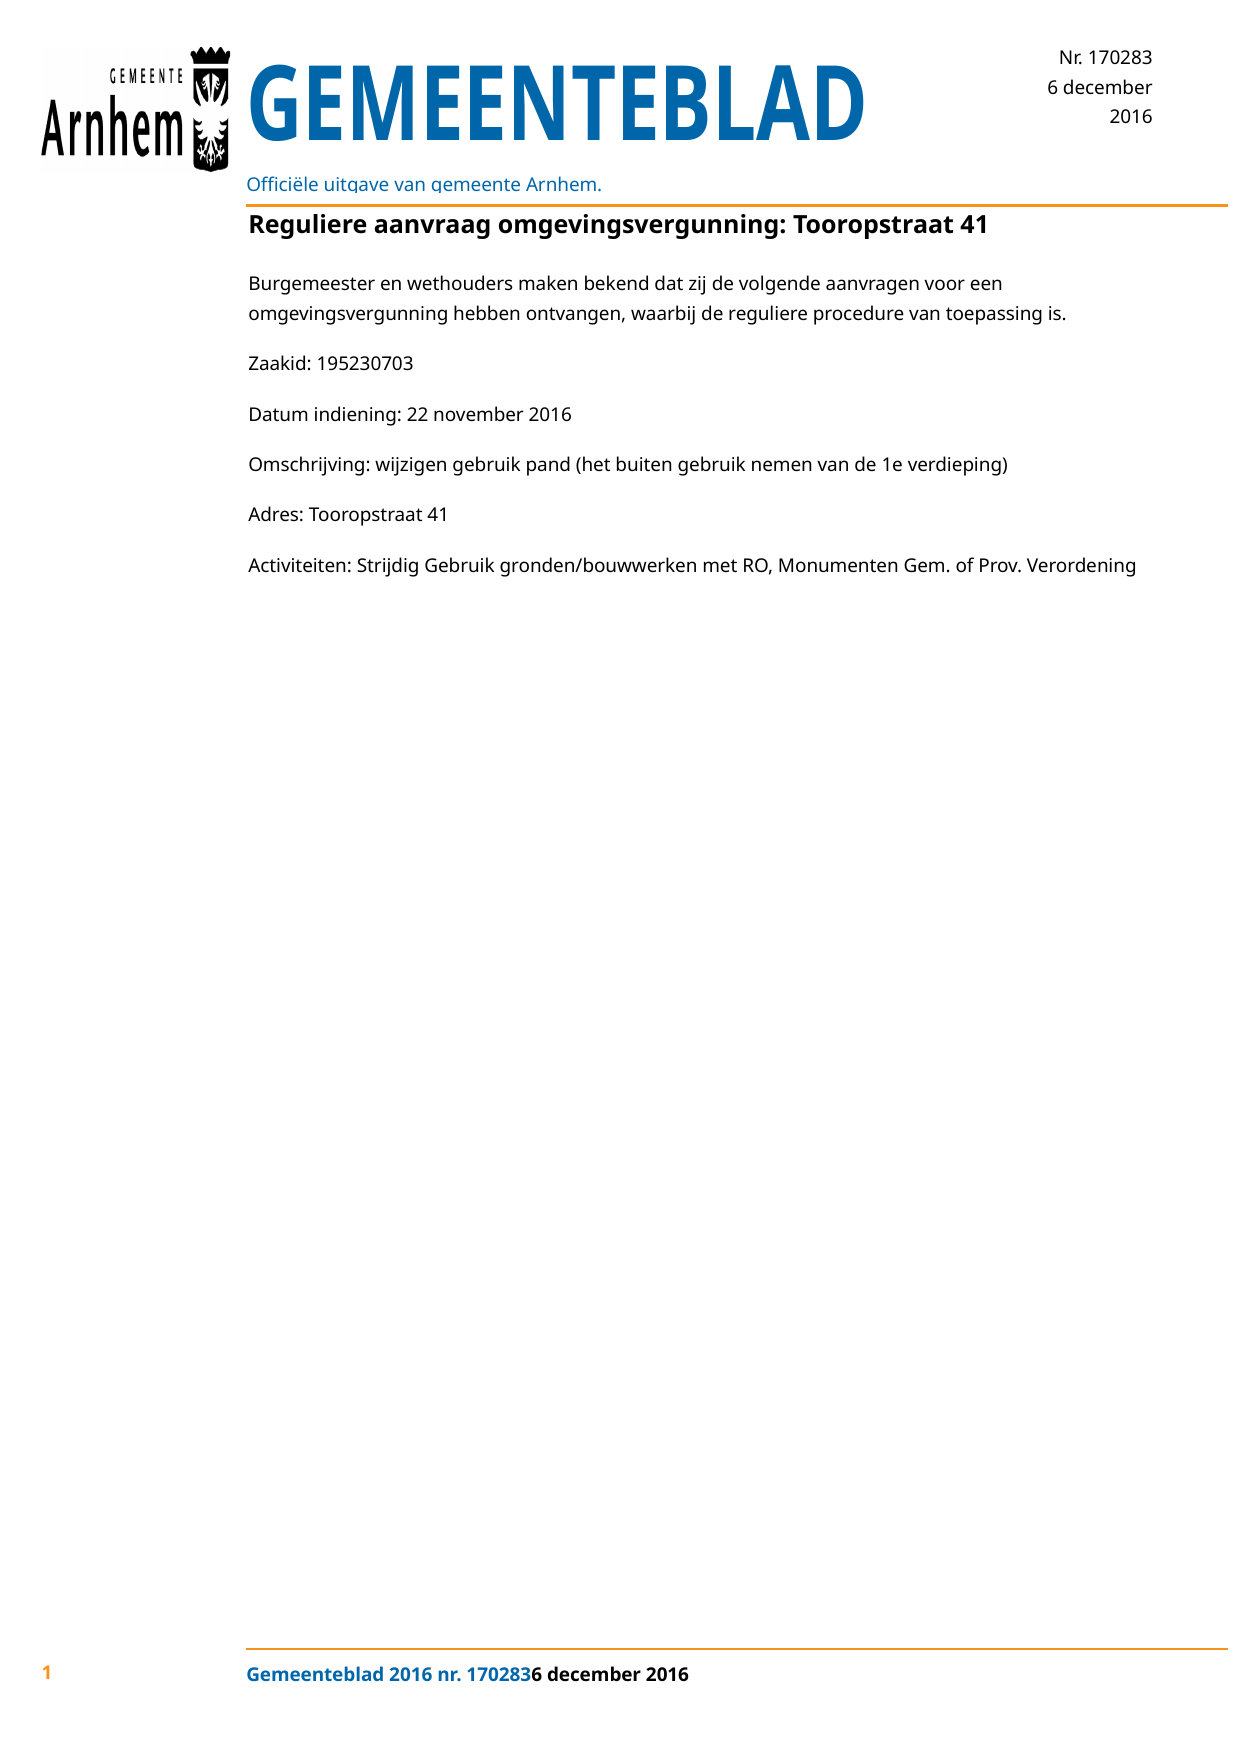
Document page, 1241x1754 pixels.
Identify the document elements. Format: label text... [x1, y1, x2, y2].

picture [41, 47, 231, 172]
text Zaakid: 195230703 [248, 350, 1152, 376]
text Reguliere aanvraag omgevingsvergunning: Tooropstraat 41 [248, 207, 1152, 241]
text Burgemeester en wethouders maken bekend dat zij de volgende aanvragen voor een omgevingsvergunning hebben ontvangen, waarbij de reguliere procedure van toepassing is. [248, 270, 1152, 326]
text Activiteiten: Strijdig Gebruik gronden/bouwwerken met RO, Monumenten Gem. of Prov. Verordening [248, 552, 1152, 578]
text Datum indiening: 22 november 2016 [248, 401, 1152, 426]
text Adres: Tooropstraat 41 [248, 502, 1152, 527]
text Omschrijving: wijzigen gebruik pand (het buiten gebruik nemen van de 1e verdieping) [248, 451, 1152, 477]
